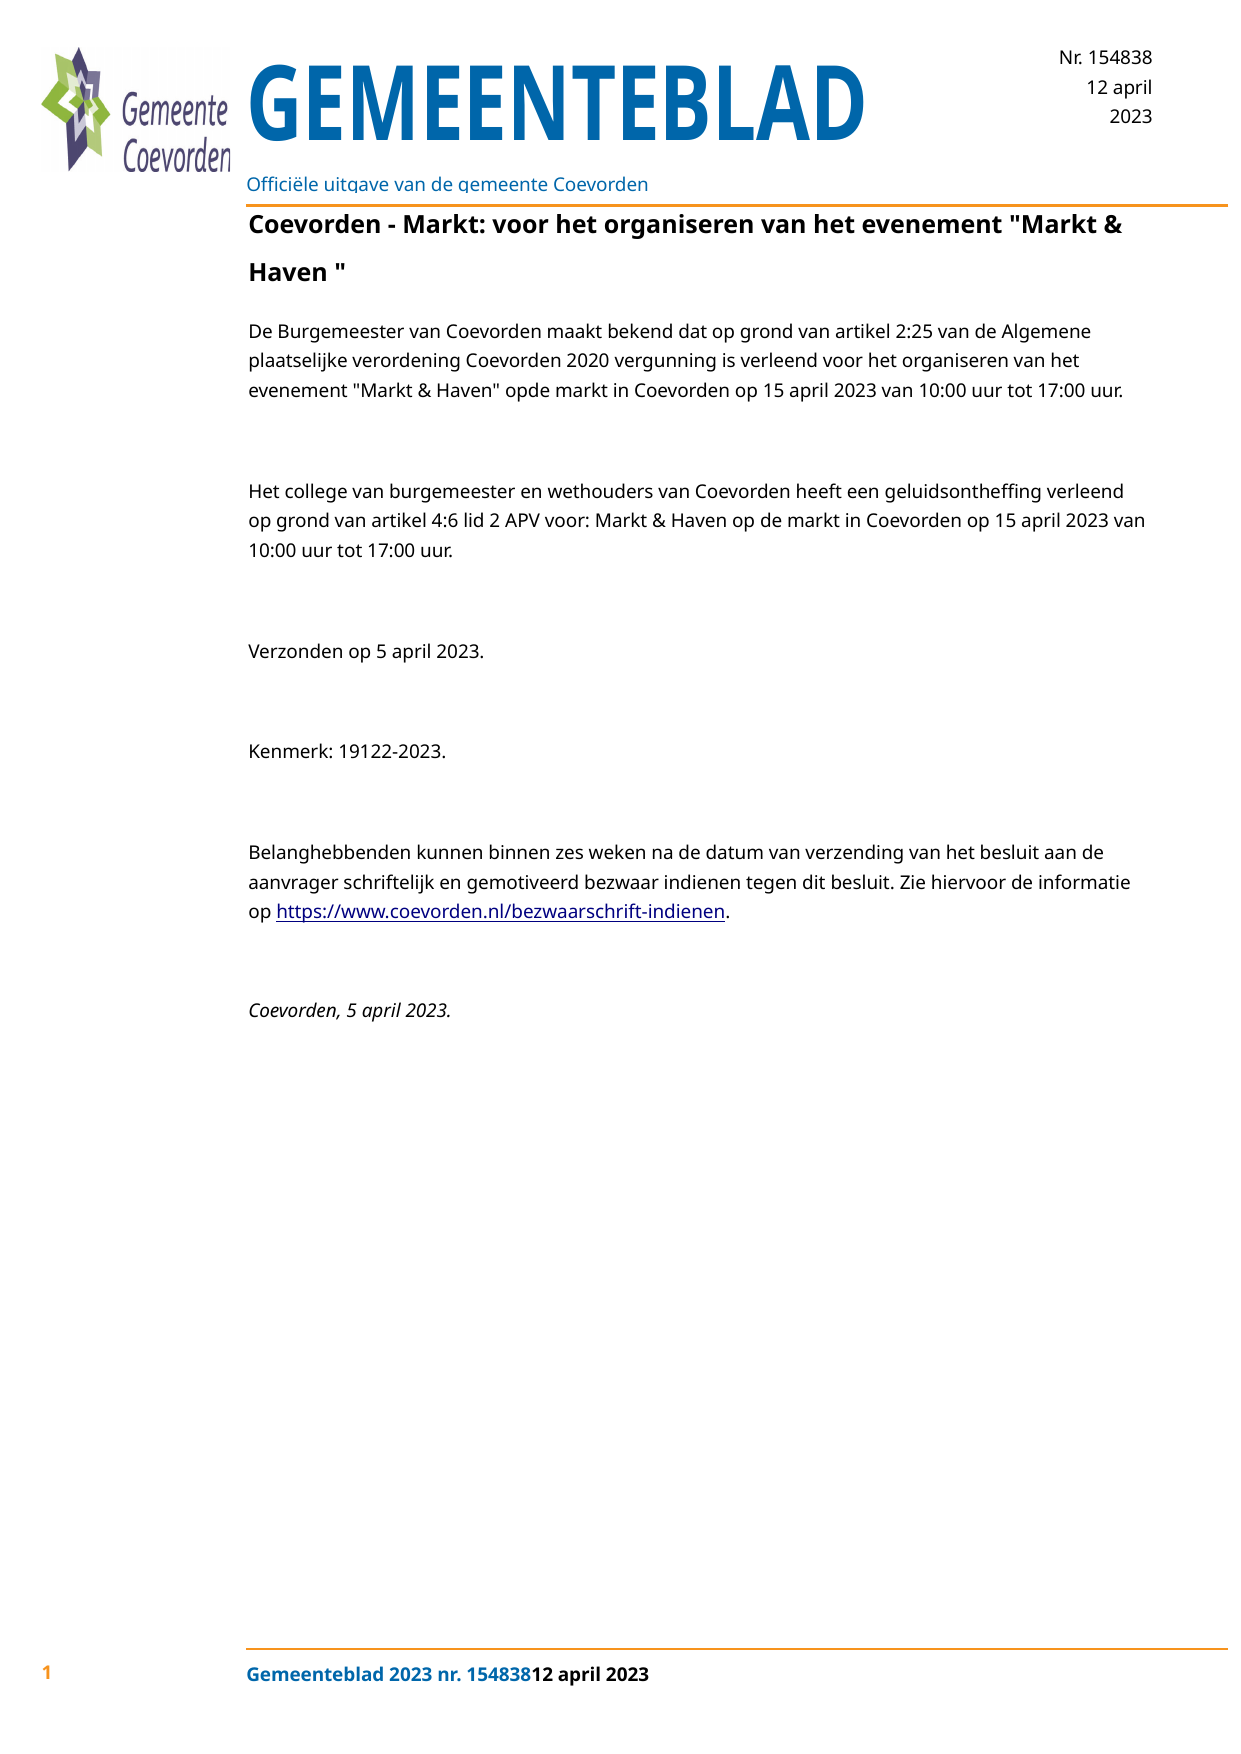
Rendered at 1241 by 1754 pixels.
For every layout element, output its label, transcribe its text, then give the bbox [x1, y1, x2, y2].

text De Burgemeester van Coevorden maakt bekend dat op grond van artikel 2:25 van de Algemene plaatselijke verordening Coevorden 2020 vergunning is verleend voor het organiseren van het evenement "Markt & Haven" opde markt in Coevorden op 15 april 2023 van 10:00 uur tot 17:00 uur. [248, 318, 1152, 403]
picture [41, 47, 231, 172]
text Coevorden, 5 april 2023. [248, 997, 1152, 1023]
text Belanghebbenden kunnen binnen zes weken na de datum van verzending van het besluit aan de aanvrager schriftelijk en gemotiveerd bezwaar indienen tegen dit besluit. Zie hiervoor de informatie op https://www.coevorden.nl/bezwaarschrift-indienen. [248, 839, 1152, 924]
text Kenmerk: 19122-2023. [248, 739, 1152, 764]
text Coevorden - Markt: voor het organiseren van het evenement "Markt & Haven " [248, 207, 1152, 288]
text Verzonden op 5 april 2023. [248, 638, 1152, 664]
text Het college van burgemeester en wethouders van Coevorden heeft een geluidsontheffing verleend op grond van artikel 4:6 lid 2 APV voor: Markt & Haven op de markt in Coevorden op 15 april 2023 van 10:00 uur tot 17:00 uur. [248, 478, 1152, 563]
